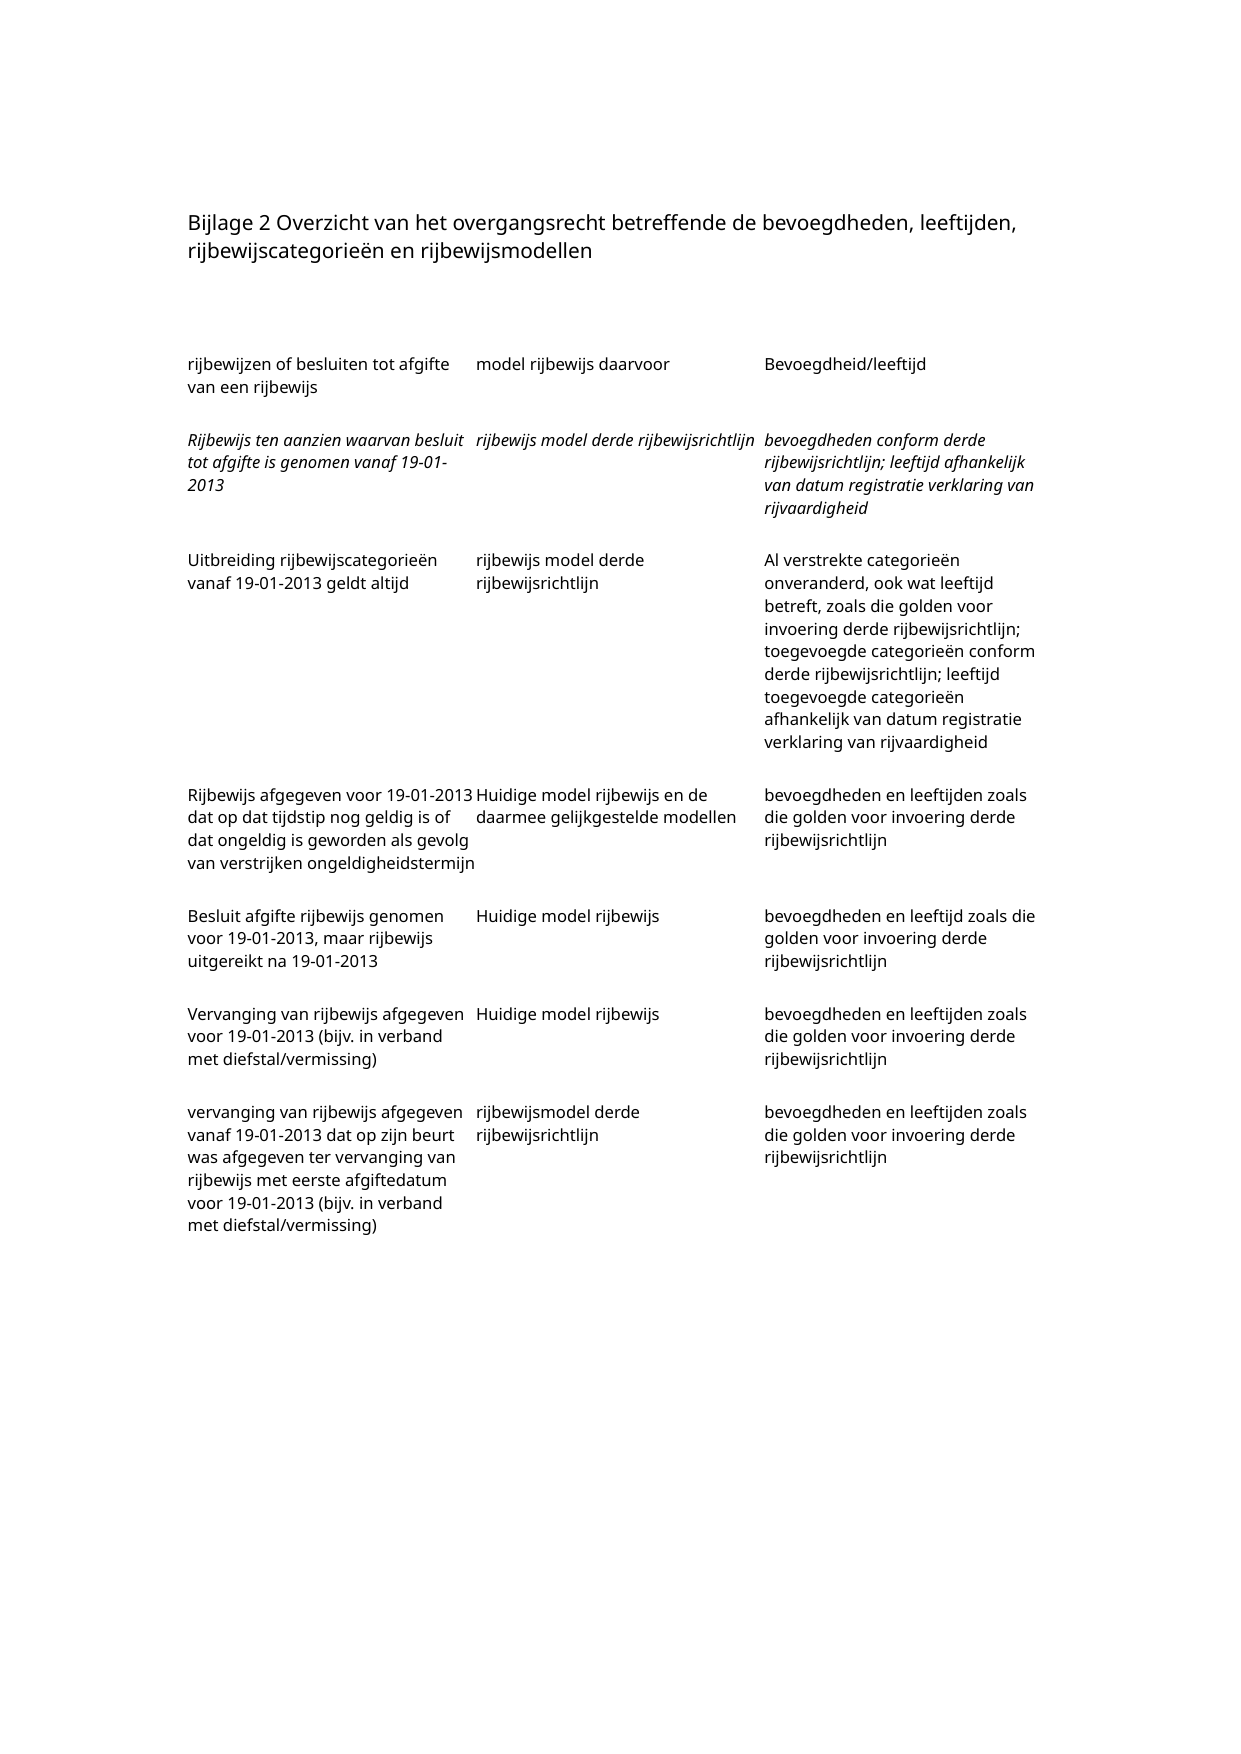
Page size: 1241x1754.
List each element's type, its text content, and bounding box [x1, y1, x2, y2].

table_cell Vervanging van rijbewijs afgegeven voor 19-01-2013 (bijv. in verband met diefstal/vermissing) [188, 1002, 476, 1100]
table_cell Besluit afgifte rijbewijs genomen voor 19-01-2013, maar rijbewijs uitgereikt na 19-01-2013 [188, 904, 476, 1002]
table_header model rijbewijs daarvoor [476, 353, 764, 428]
table_cell Rijbewijs ten aanzien waarvan besluit tot afgifte is genomen vanaf 19-01-2013 [188, 428, 476, 549]
table_cell Rijbewijs afgegeven voor 19-01-2013 dat op dat tijdstip nog geldig is of dat ongeldig is geworden als gevolg van verstrijken ongeldigheidstermijn [188, 783, 476, 904]
table_cell Al verstrekte categorieën onveranderd, ook wat leeftijd betreft, zoals die golden voor invoering derde rijbewijsrichtlijn; toegevoegde categorieën conform derde rijbewijsrichtlijn; leeftijd toegevoegde categorieën afhankelijk van datum registratie verklaring van rijvaardigheid [764, 549, 1053, 783]
subtitle Bijlage 2 Overzicht van het overgangsrecht betreffende de bevoegdheden, leeftijden, rijbewijscategorieën en rijbewijsmodellen [187, 208, 1053, 265]
table_cell rijbewijs model derde rijbewijsrichtlijn [476, 428, 764, 549]
table_cell vervanging van rijbewijs afgegeven vanaf 19-01-2013 dat op zijn beurt was afgegeven ter vervanging van rijbewijs met eerste afgiftedatum voor 19-01-2013 (bijv. in verband met diefstal/vermissing) [188, 1100, 476, 1267]
table_cell bevoegdheden en leeftijden zoals die golden voor invoering derde rijbewijsrichtlijn [764, 1002, 1053, 1100]
table_cell bevoegdheden en leeftijden zoals die golden voor invoering derde rijbewijsrichtlijn [764, 783, 1053, 904]
table_cell rijbewijsmodel derde rijbewijsrichtlijn [476, 1100, 764, 1267]
table_cell Huidige model rijbewijs [476, 904, 764, 1002]
table_header rijbewijzen of besluiten tot afgifte van een rijbewijs [188, 353, 476, 428]
table_cell bevoegdheden conform derde rijbewijsrichtlijn; leeftijd afhankelijk van datum registratie verklaring van rijvaardigheid [764, 428, 1053, 549]
table_cell Huidige model rijbewijs en de daarmee gelijkgestelde modellen [476, 783, 764, 904]
table_cell Huidige model rijbewijs [476, 1002, 764, 1100]
table_cell bevoegdheden en leeftijd zoals die golden voor invoering derde rijbewijsrichtlijn [764, 904, 1053, 1002]
table_header Bevoegdheid/leeftijd [764, 353, 1053, 428]
table_cell bevoegdheden en leeftijden zoals die golden voor invoering derde rijbewijsrichtlijn [764, 1100, 1053, 1267]
table_cell Uitbreiding rijbewijscategorieën vanaf 19-01-2013 geldt altijd [188, 549, 476, 783]
table_cell rijbewijs model derde rijbewijsrichtlijn [476, 549, 764, 783]
